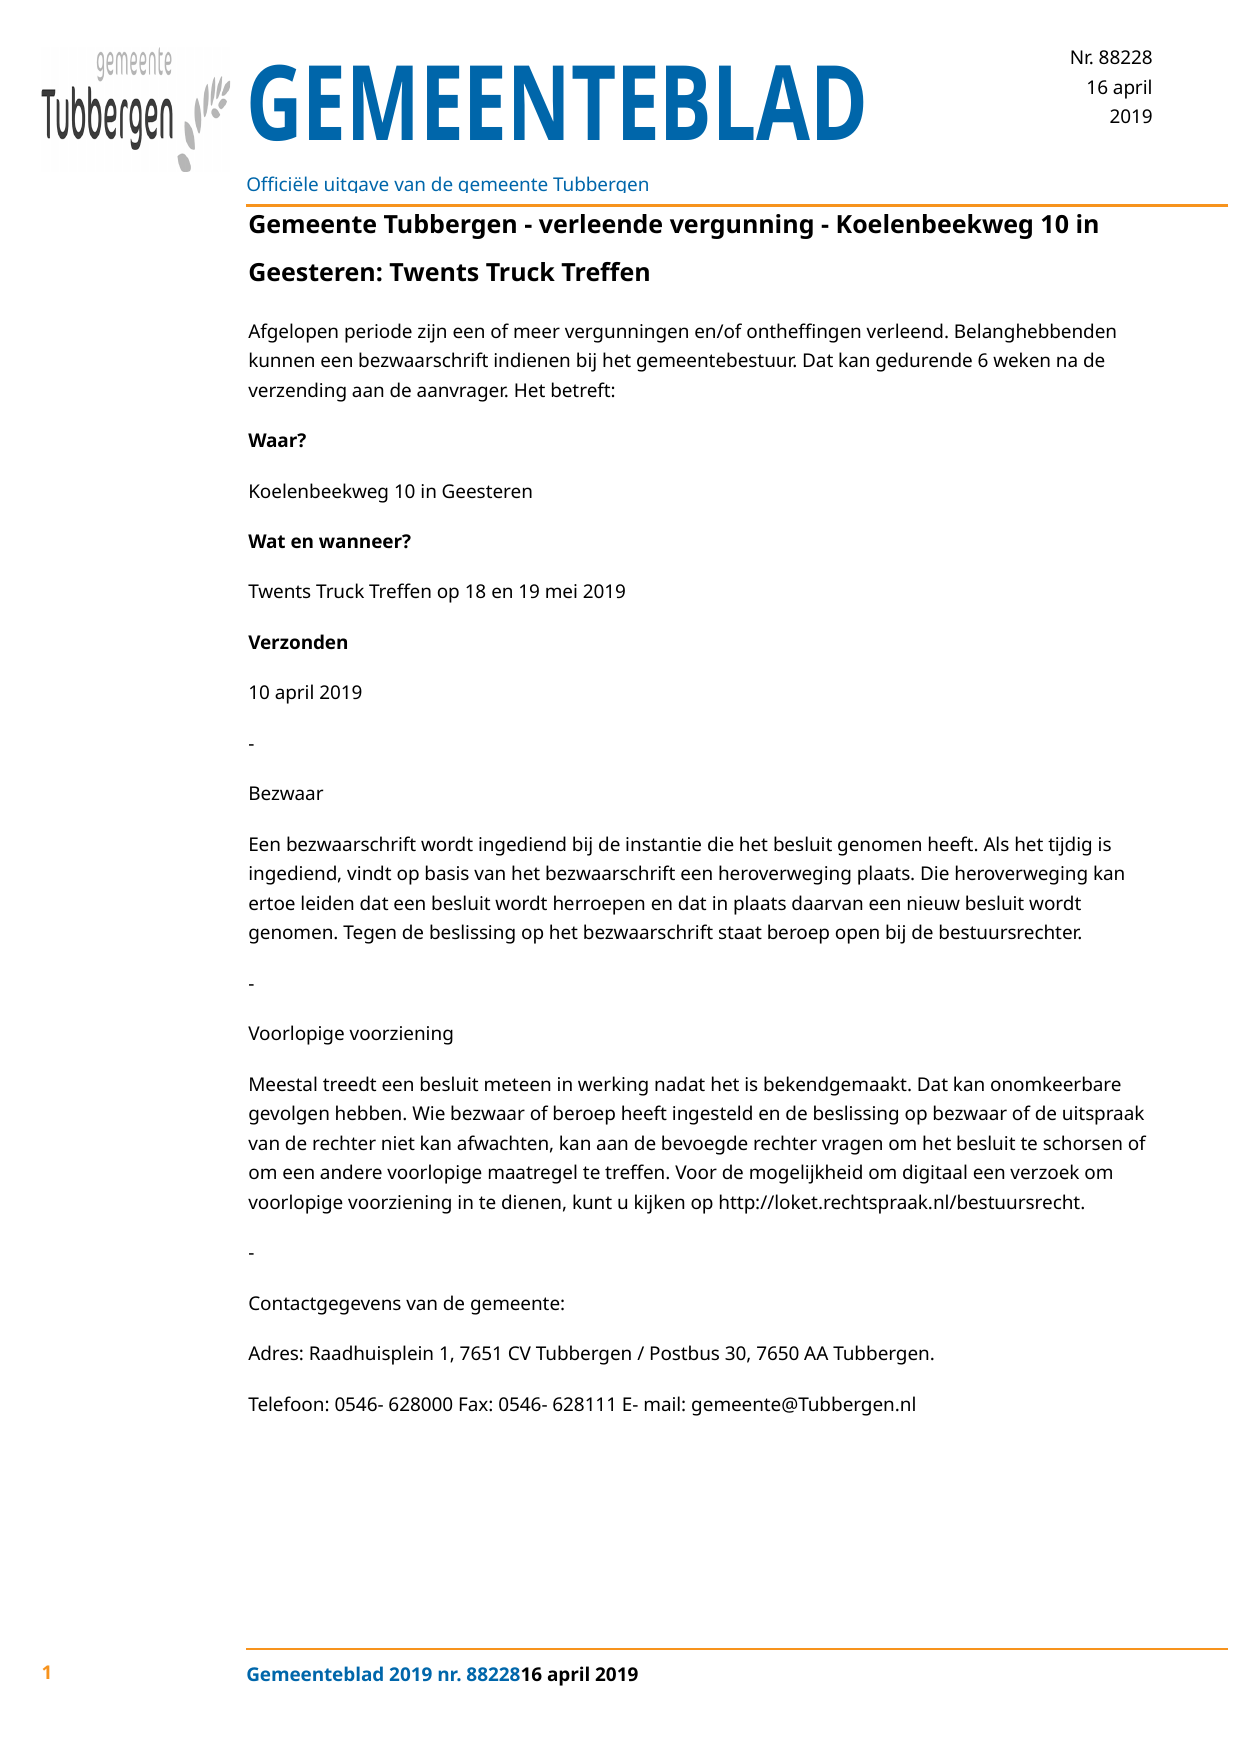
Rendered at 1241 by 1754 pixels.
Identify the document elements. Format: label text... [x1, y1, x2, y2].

text - [248, 970, 1152, 996]
text - [248, 730, 1152, 756]
text Verzonden [248, 629, 1152, 655]
text Wat en wanneer? [248, 528, 1152, 554]
text 10 april 2019 [248, 679, 1152, 705]
text Telefoon: 0546- 628000 Fax: 0546- 628111 E- mail: gemeente@Tubbergen.nl [248, 1391, 1152, 1417]
text Voorlopige voorziening [248, 1020, 1152, 1046]
text Contactgegevens van de gemeente: [248, 1290, 1152, 1316]
text Waar? [248, 427, 1152, 453]
text Een bezwaarschrift wordt ingediend bij de instantie die het besluit genomen heeft. Als het tijdig is ingediend, vindt op basis van het bezwaarschrift een heroverweging plaats. Die heroverweging kan ertoe leiden dat een besluit wordt herroepen en dat in plaats daarvan een nieuw besluit wordt genomen. Tegen de beslissing op het bezwaarschrift staat beroep open bij de bestuursrechter. [248, 831, 1152, 945]
picture [41, 47, 231, 172]
text - [248, 1239, 1152, 1265]
text Adres: Raadhuisplein 1, 7651 CV Tubbergen / Postbus 30, 7650 AA Tubbergen. [248, 1340, 1152, 1366]
text Bezwaar [248, 780, 1152, 806]
text Afgelopen periode zijn een of meer vergunningen en/of ontheffingen verleend. Belanghebbenden kunnen een bezwaarschrift indienen bij het gemeentebestuur. Dat kan gedurende 6 weken na de verzending aan de aanvrager. Het betreft: [248, 318, 1152, 403]
text Gemeente Tubbergen - verleende vergunning - Koelenbeekweg 10 in Geesteren: Twents Truck Treffen [248, 207, 1152, 288]
text Meestal treedt een besluit meteen in werking nadat het is bekendgemaakt. Dat kan onomkeerbare gevolgen hebben. Wie bezwaar of beroep heeft ingesteld en de beslissing op bezwaar of de uitspraak van de rechter niet kan afwachten, kan aan de bevoegde rechter vragen om het besluit te schorsen of om een andere voorlopige maatregel te treffen. Voor de mogelijkheid om digitaal een verzoek om voorlopige voorziening in te dienen, kunt u kijken op http://loket.rechtspraak.nl/bestuursrecht. [248, 1071, 1152, 1215]
text Twents Truck Treffen op 18 en 19 mei 2019 [248, 579, 1152, 604]
text Koelenbeekweg 10 in Geesteren [248, 478, 1152, 504]
